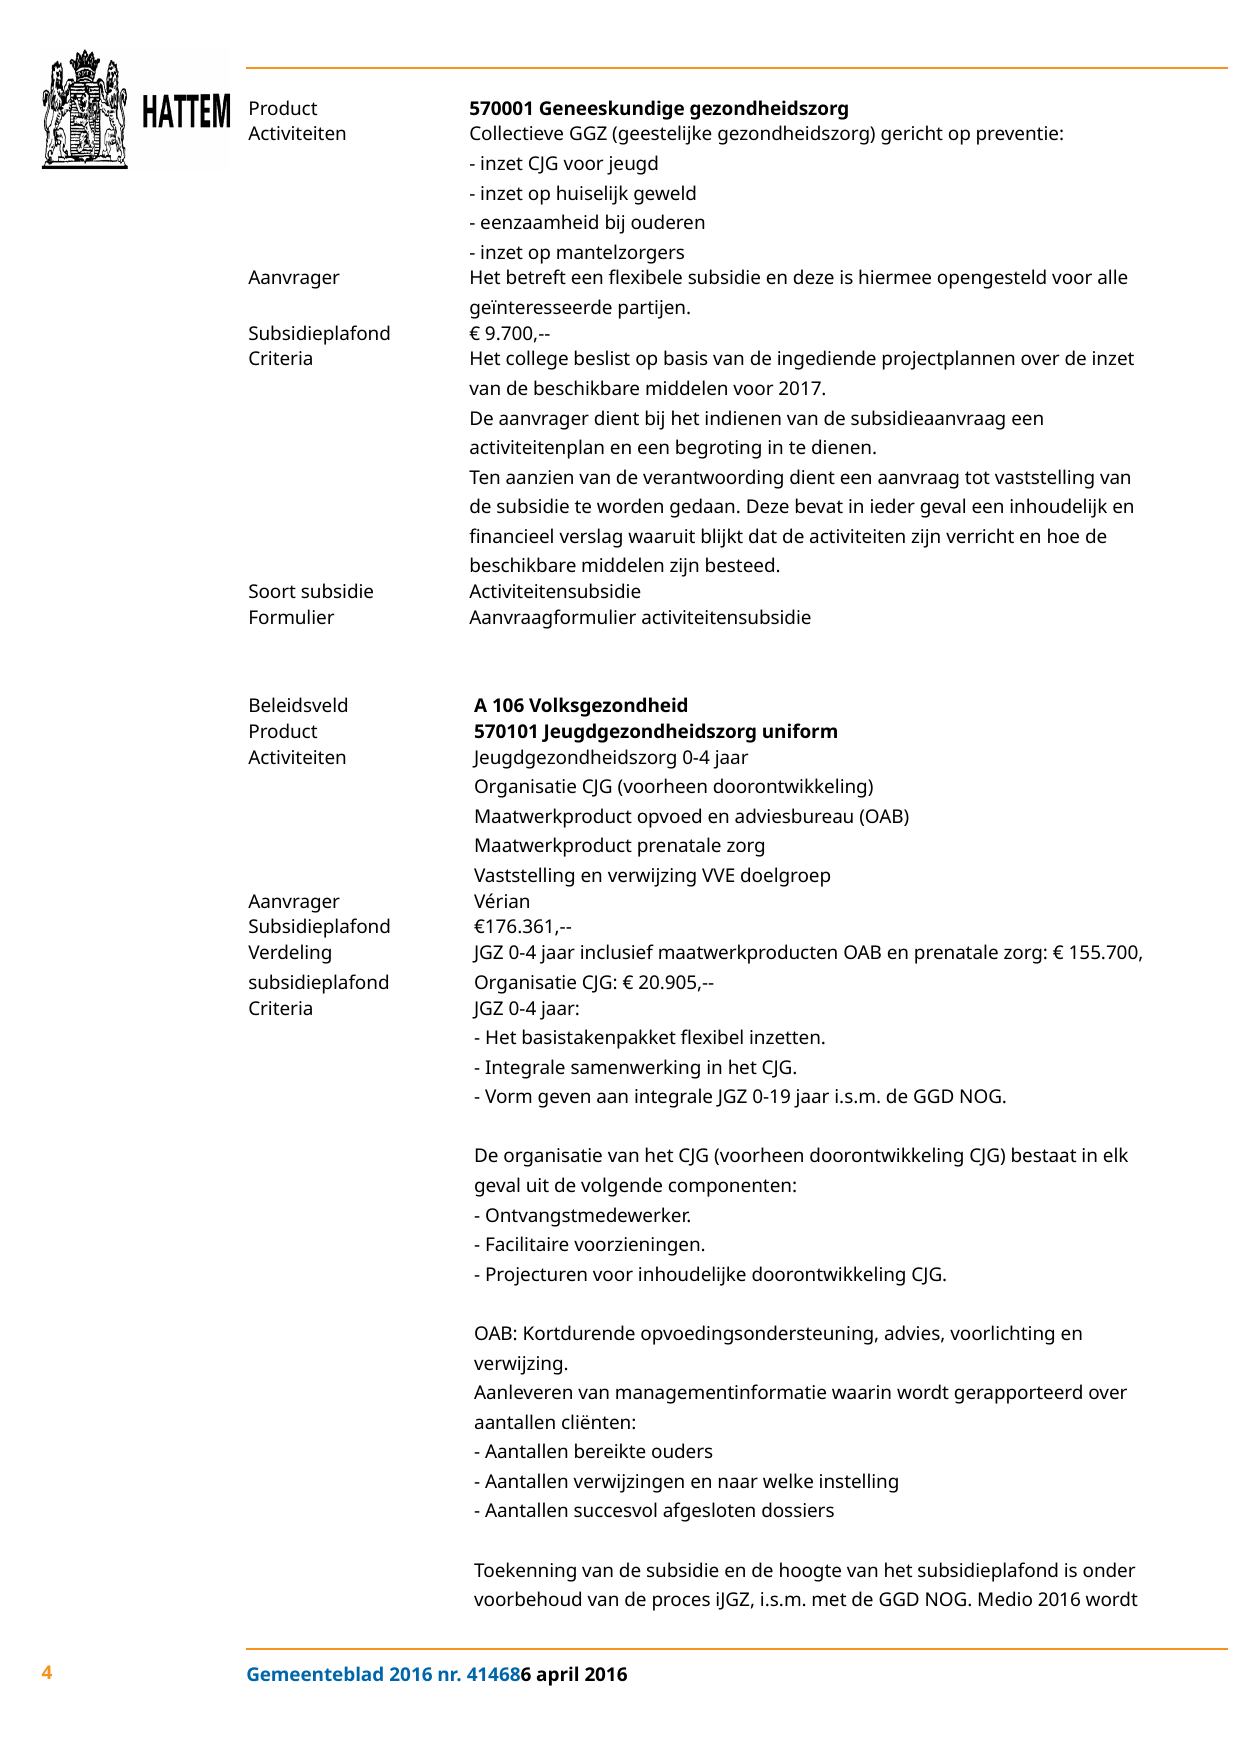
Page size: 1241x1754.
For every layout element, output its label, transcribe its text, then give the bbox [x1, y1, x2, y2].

table_cell 570101 Jeugdgezondheidszorg uniform [474, 718, 1152, 744]
table_cell Aanvraagformulier activiteitensubsidie [469, 604, 1152, 630]
table_cell Activiteiten [248, 121, 469, 264]
table_cell Activiteiten [248, 744, 474, 888]
table_cell Subsidieplafond [248, 914, 474, 939]
table_cell Product [248, 718, 474, 744]
table_cell Activiteitensubsidie [469, 579, 1152, 604]
table_cell Subsidieplafond [248, 320, 469, 346]
table_header A 106 Volksgezondheid [474, 693, 1152, 718]
table_cell Vérian [474, 888, 1152, 914]
table_cell JGZ 0-4 jaar: - Het basistakenpakket flexibel inzetten. - Integrale samenwerking in het CJG. - Vorm geven aan integrale JGZ 0-19 jaar i.s.m. de GGD NOG. De organisatie van het CJG (voorheen doorontwikkeling CJG) bestaat in elk geval uit de volgende componenten: - Ontvangstmedewerker. - Facilitaire voorzieningen. - Projecturen voor inhoudelijke doorontwikkeling CJG. OAB: Kortdurende opvoedingsondersteuning, advies, voorlichting en verwijzing. Aanleveren van managementinformatie waarin wordt gerapporteerd over aantallen cliënten: - Aantallen bereikte ouders - Aantallen verwijzingen en naar welke instelling - Aantallen succesvol afgesloten dossiers Toekenning van de subsidie en de hoogte van het subsidieplafond is onder voorbehoud van de proces iJGZ, i.s.m. met de GGD NOG. Medio 2016 wordt [474, 995, 1152, 1612]
table_cell Jeugdgezondheidszorg 0-4 jaar Organisatie CJG (voorheen doorontwikkeling) Maatwerkproduct opvoed en adviesbureau (OAB) Maatwerkproduct prenatale zorg Vaststelling en verwijzing VVE doelgroep [474, 744, 1152, 888]
table_cell Formulier [248, 604, 469, 630]
table_header Beleidsveld [248, 693, 474, 718]
table_cell 570001 Geneeskundige gezondheidszorg [469, 95, 1152, 121]
picture [41, 47, 231, 172]
table_cell Collectieve GGZ (geestelijke gezondheidszorg) gericht op preventie: - inzet CJG voor jeugd - inzet op huiselijk geweld - eenzaamheid bij ouderen - inzet op mantelzorgers [469, 121, 1152, 264]
table_cell Het betreft een flexibele subsidie en deze is hiermee opengesteld voor alle geïnteresseerde partijen. [469, 265, 1152, 320]
table_cell Verdeling subsidieplafond [248, 939, 474, 995]
table_cell Product [248, 95, 469, 121]
table_cell Criteria [248, 346, 469, 578]
table_cell € 9.700,-- [469, 320, 1152, 346]
table_cell Aanvrager [248, 888, 474, 914]
table_cell Soort subsidie [248, 579, 469, 604]
table_cell Criteria [248, 995, 474, 1612]
table_cell Aanvrager [248, 265, 469, 320]
table_cell €176.361,-- [474, 914, 1152, 939]
table_cell Het college beslist op basis van de ingediende projectplannen over de inzet van de beschikbare middelen voor 2017. De aanvrager dient bij het indienen van de subsidieaanvraag een activiteitenplan en een begroting in te dienen. Ten aanzien van de verantwoording dient een aanvraag tot vaststelling van de subsidie te worden gedaan. Deze bevat in ieder geval een inhoudelijk en financieel verslag waaruit blijkt dat de activiteiten zijn verricht en hoe de beschikbare middelen zijn besteed. [469, 346, 1152, 578]
table_cell JGZ 0-4 jaar inclusief maatwerkproducten OAB en prenatale zorg: € 155.700, Organisatie CJG: € 20.905,-- [474, 939, 1152, 995]
